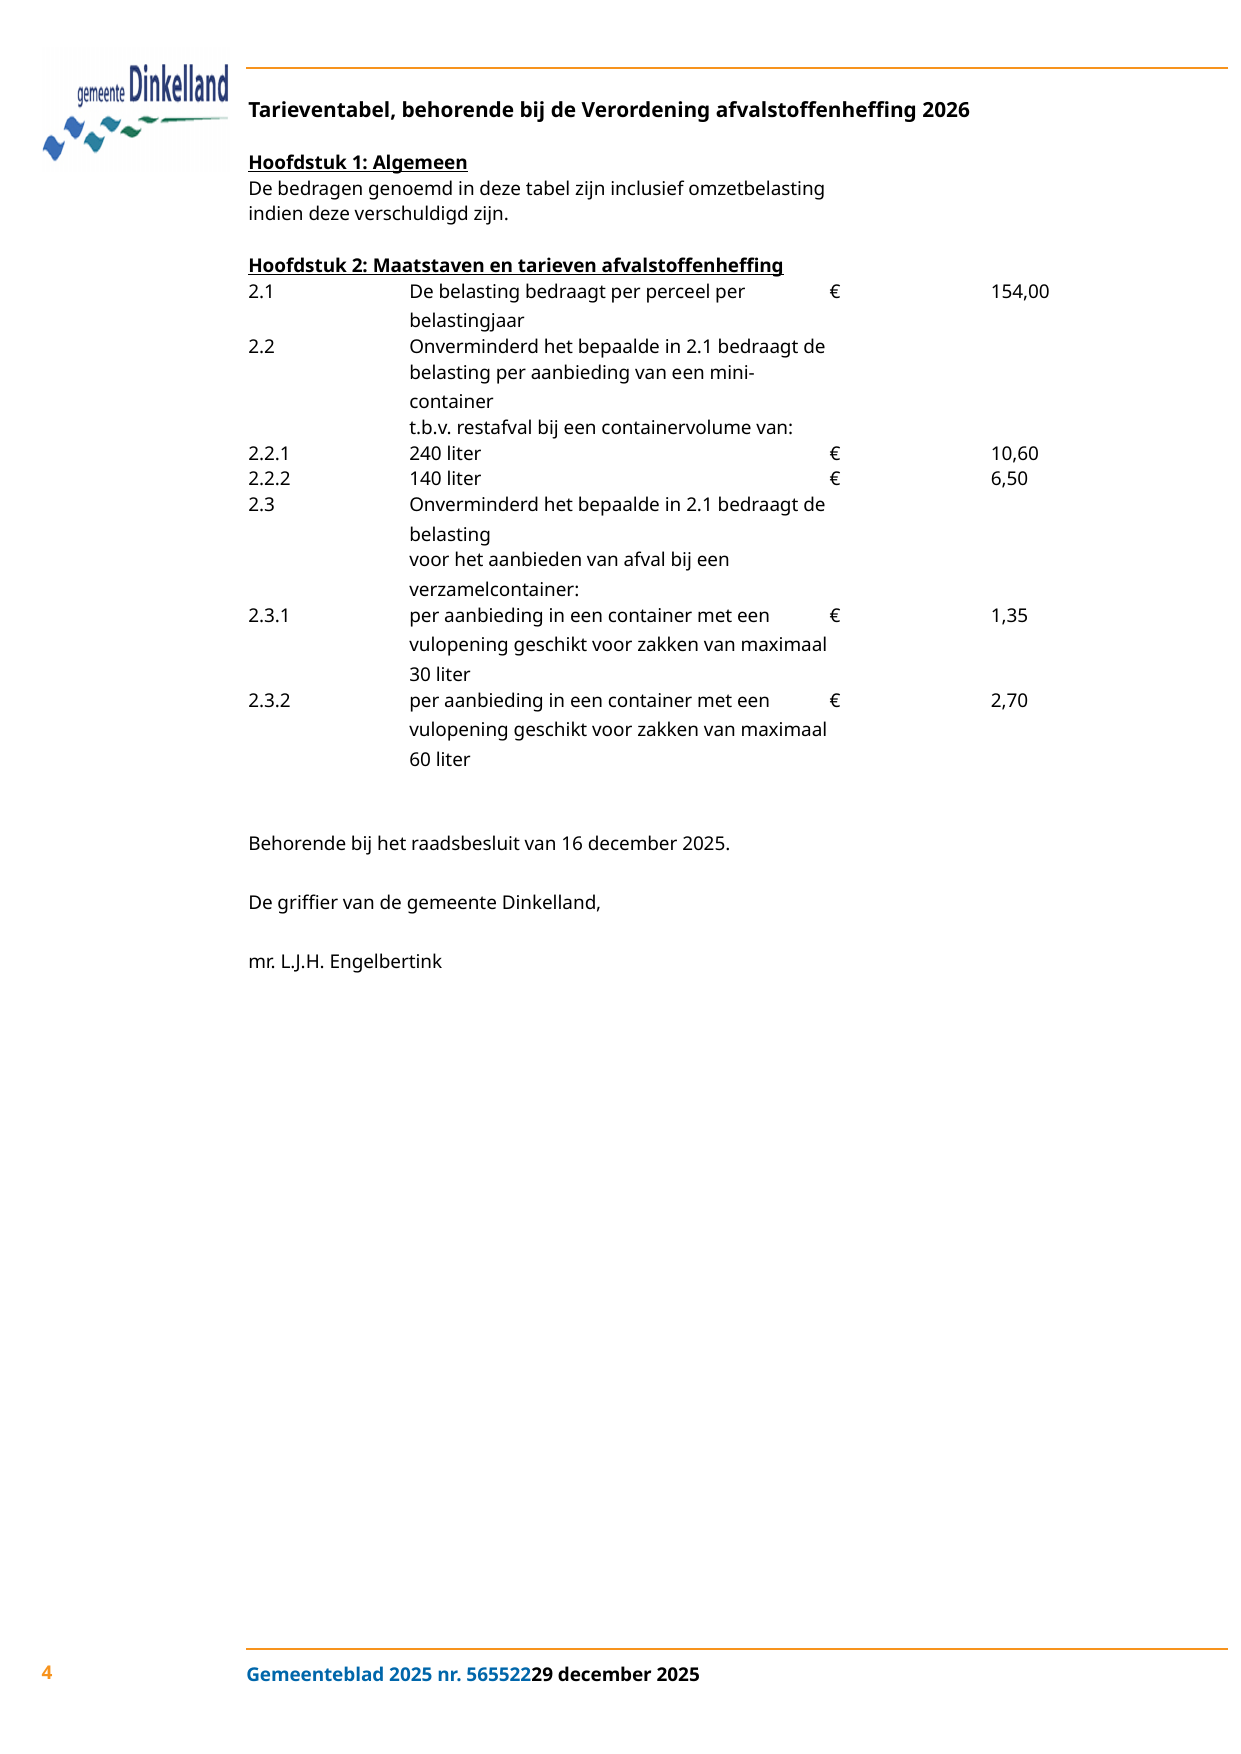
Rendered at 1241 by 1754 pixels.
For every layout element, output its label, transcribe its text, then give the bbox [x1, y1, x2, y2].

table_cell Hoofdstuk 1: Algemeen [248, 149, 1152, 175]
table_header [248, 124, 1152, 149]
table_cell [829, 547, 991, 602]
table_cell De belasting bedraagt per perceel per belastingjaar [409, 278, 829, 333]
table_cell 140 liter [409, 466, 829, 491]
table_cell [829, 414, 991, 440]
table_cell [248, 414, 409, 440]
text Tarieventabel, behorende bij de Verordening afvalstoffenheffing 2026 [248, 95, 1152, 123]
table_cell Onverminderd het bepaalde in 2.1 bedraagt de belasting [409, 491, 829, 547]
table_cell € [829, 466, 991, 491]
table_cell 2,70 [991, 687, 1152, 772]
table_cell [248, 772, 1152, 797]
table_cell [991, 547, 1152, 602]
table_cell [248, 359, 409, 414]
table_cell [829, 333, 991, 359]
table_cell [991, 414, 1152, 440]
table_cell 10,60 [991, 440, 1152, 466]
picture [41, 47, 231, 172]
table_cell Onverminderd het bepaalde in 2.1 bedraagt de [409, 333, 829, 359]
table_cell € [829, 440, 991, 466]
table_cell [991, 491, 1152, 547]
table_cell per aanbieding in een container met een vulopening geschikt voor zakken van maximaal 30 liter [409, 602, 829, 687]
table_cell [829, 359, 991, 414]
table_cell 154,00 [991, 278, 1152, 333]
table_cell [991, 333, 1152, 359]
table_cell Hoofdstuk 2: Maatstaven en tarieven afvalstoffenheffing [248, 252, 1152, 278]
table_cell [829, 491, 991, 547]
table_cell 2.3.2 [248, 687, 409, 772]
table_cell € [829, 278, 991, 333]
text Behorende bij het raadsbesluit van 16 december 2025. [248, 830, 1152, 856]
text De griffier van de gemeente Dinkelland, [248, 889, 1152, 915]
table_cell 240 liter [409, 440, 829, 466]
table_cell 2.3 [248, 491, 409, 547]
table_cell t.b.v. restafval bij een containervolume van: [409, 414, 829, 440]
table_cell € [829, 687, 991, 772]
table_cell 6,50 [991, 466, 1152, 491]
text mr. L.J.H. Engelbertink [248, 949, 1152, 974]
table_cell [991, 359, 1152, 414]
table_cell 2.2 [248, 333, 409, 359]
table_cell per aanbieding in een container met een vulopening geschikt voor zakken van maximaal 60 liter [409, 687, 829, 772]
table_cell € [829, 602, 991, 687]
table_cell [248, 226, 1152, 252]
table_cell belasting per aanbieding van een mini-container [409, 359, 829, 414]
table_cell De bedragen genoemd in deze tabel zijn inclusief omzetbelasting [248, 175, 1152, 201]
table_cell 2.2.1 [248, 440, 409, 466]
table_cell 1,35 [991, 602, 1152, 687]
table_cell 2.1 [248, 278, 409, 333]
table_cell indien deze verschuldigd zijn. [248, 201, 1152, 226]
table_cell [248, 547, 409, 602]
table_cell 2.3.1 [248, 602, 409, 687]
table_cell 2.2.2 [248, 466, 409, 491]
table_cell voor het aanbieden van afval bij een verzamelcontainer: [409, 547, 829, 602]
